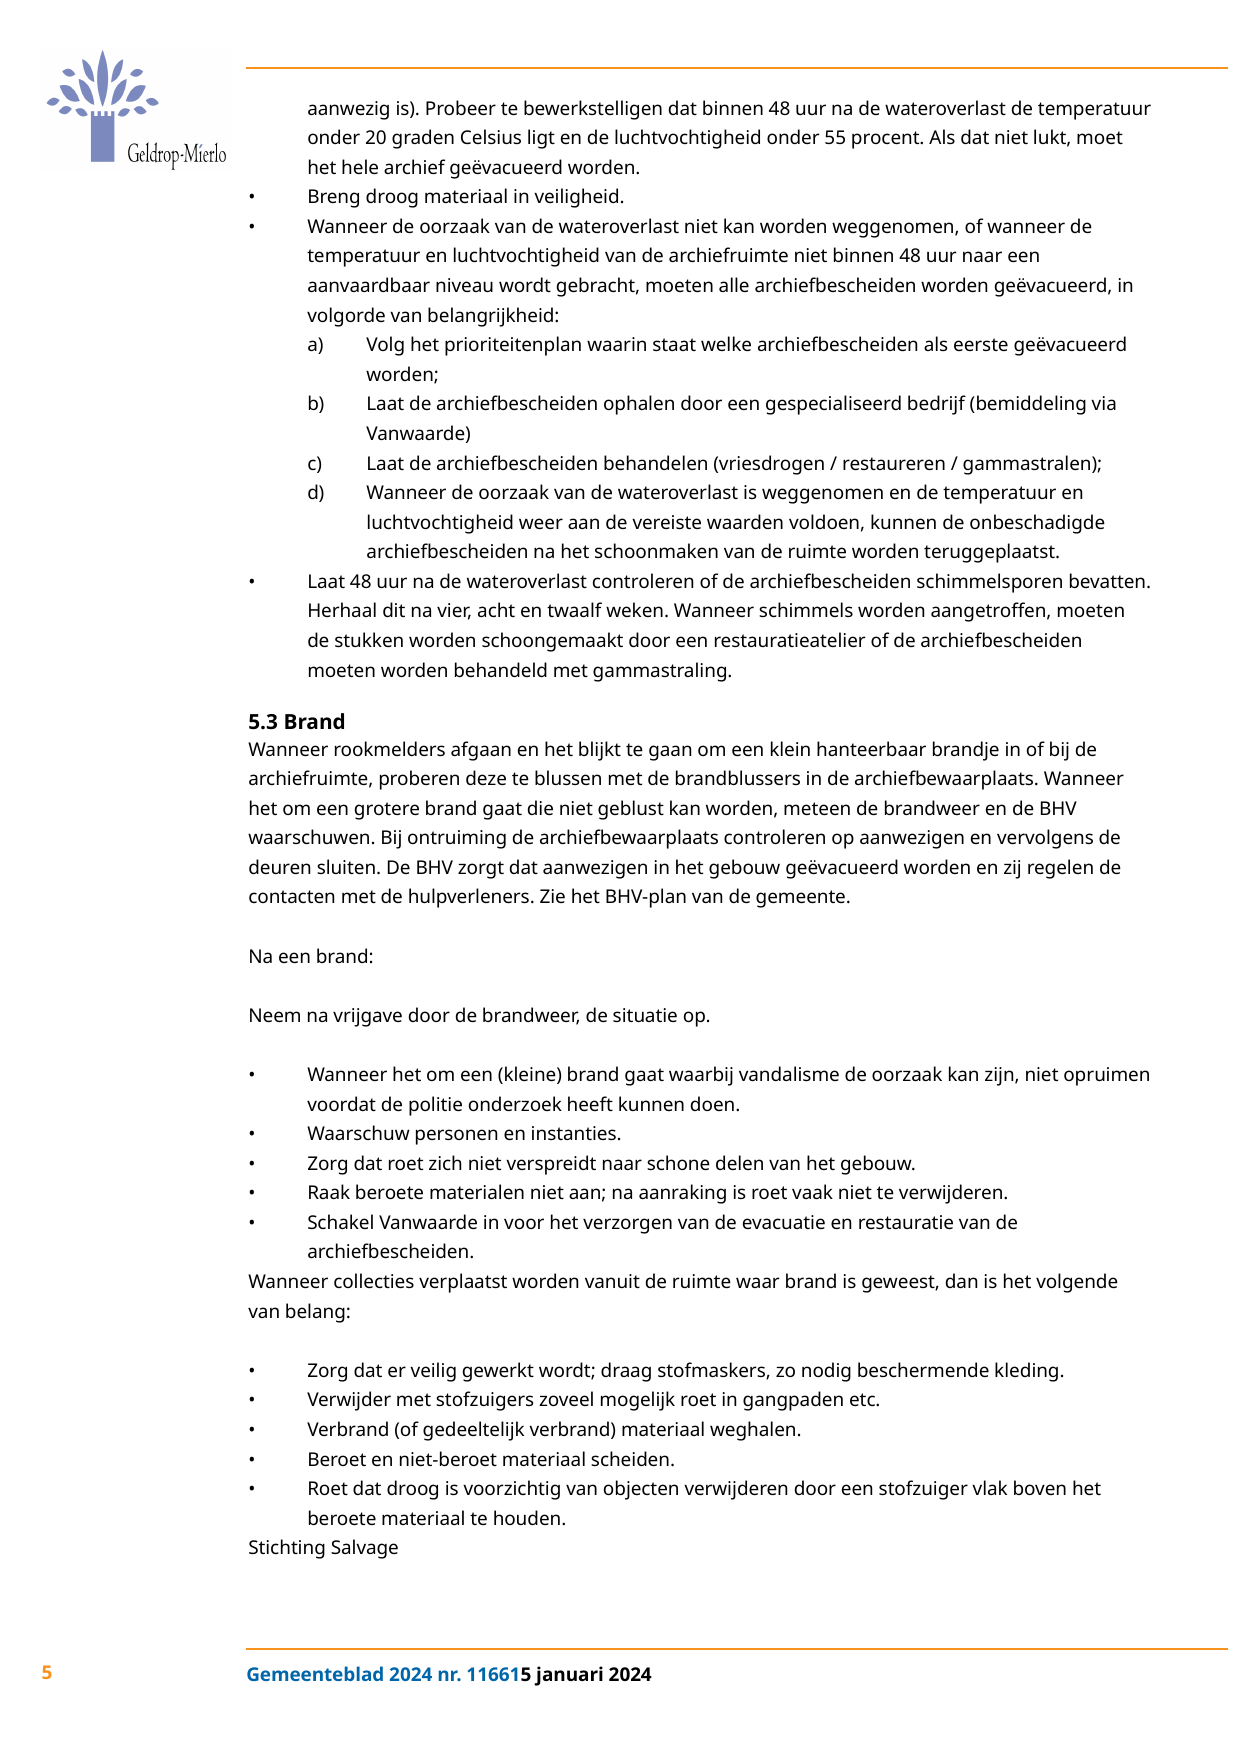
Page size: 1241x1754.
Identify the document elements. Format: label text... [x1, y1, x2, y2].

list Wanneer de oorzaak van de wateroverlast niet kan worden weggenomen, of wanneer de temperatuur en luchtvochtigheid van de archiefruimte niet binnen 48 uur naar een aanvaardbaar niveau wordt gebracht, moeten alle archiefbescheiden worden geëvacueerd, in volgorde van belangrijkheid: [248, 213, 1152, 328]
text Stichting Salvage [248, 1534, 1152, 1560]
text Wanneer rookmelders afgaan en het blijkt te gaan om een klein hanteerbaar brandje in of bij de archiefruimte, proberen deze te blussen met de brandblussers in de archiefbewaarplaats. Wanneer het om een grotere brand gaat die niet geblust kan worden, meteen de brandweer en de BHV waarschuwen. Bij ontruiming de archiefbewaarplaats controleren op aanwezigen en vervolgens de deuren sluiten. De BHV zorgt dat aanwezigen in het gebouw geëvacueerd worden en zij regelen de contacten met de hulpverleners. Zie het BHV-plan van de gemeente. [248, 736, 1152, 909]
list Laat de archiefbescheiden ophalen door een gespecialiseerd bedrijf (bemiddeling via Vanwaarde) [307, 391, 1152, 446]
text Wanneer collecties verplaatst worden vanuit de ruimte waar brand is geweest, dan is het volgende van belang: [248, 1268, 1152, 1323]
list Schakel Vanwaarde in voor het verzorgen van de evacuatie en restauratie van de archiefbescheiden. [248, 1209, 1152, 1264]
text Neem na vrijgave door de brandweer, de situatie op. [248, 1002, 1152, 1028]
text 5.3 Brand [248, 707, 1152, 736]
list Wanneer de oorzaak van de wateroverlast is weggenomen en de temperatuur en luchtvochtigheid weer aan de vereiste waarden voldoen, kunnen de onbeschadigde archiefbescheiden na het schoonmaken van de ruimte worden teruggeplaatst. [307, 479, 1152, 564]
list Raak beroete materialen niet aan; na aanraking is roet vaak niet te verwijderen. [248, 1179, 1152, 1205]
list Verwijder met stofzuigers zoveel mogelijk roet in gangpaden etc. [248, 1387, 1152, 1412]
list Zorg dat roet zich niet verspreidt naar schone delen van het gebouw. [248, 1150, 1152, 1176]
list Roet dat droog is voorzichtig van objecten verwijderen door een stofzuiger vlak boven het beroete materiaal te houden. [248, 1475, 1152, 1531]
list Wanneer het om een (kleine) brand gaat waarbij vandalisme de oorzaak kan zijn, niet opruimen voordat de politie onderzoek heeft kunnen doen. [248, 1061, 1152, 1116]
list aanwezig is). Probeer te bewerkstelligen dat binnen 48 uur na de wateroverlast de temperatuur onder 20 graden Celsius ligt en de luchtvochtigheid onder 55 procent. Als dat niet lukt, moet het hele archief geëvacueerd worden. [248, 95, 1152, 180]
list Laat de archiefbescheiden behandelen (vriesdrogen / restaureren / gammastralen); [307, 450, 1152, 476]
list Verbrand (of gedeeltelijk verbrand) materiaal weghalen. [248, 1416, 1152, 1442]
list Volg het prioriteitenplan waarin staat welke archiefbescheiden als eerste geëvacueerd worden; [307, 331, 1152, 387]
picture [41, 47, 231, 172]
list Laat 48 uur na de wateroverlast controleren of de archiefbescheiden schimmelsporen bevatten. Herhaal dit na vier, acht en twaalf weken. Wanneer schimmels worden aangetroffen, moeten de stukken worden schoongemaakt door een restauratieatelier of de archiefbescheiden moeten worden behandeld met gammastraling. [248, 568, 1152, 683]
list Waarschuw personen en instanties. [248, 1120, 1152, 1146]
text Na een brand: [248, 943, 1152, 968]
list Breng droog materiaal in veiligheid. [248, 183, 1152, 209]
list Zorg dat er veilig gewerkt wordt; draag stofmaskers, zo nodig beschermende kleding. [248, 1357, 1152, 1383]
list Beroet en niet-beroet materiaal scheiden. [248, 1446, 1152, 1471]
